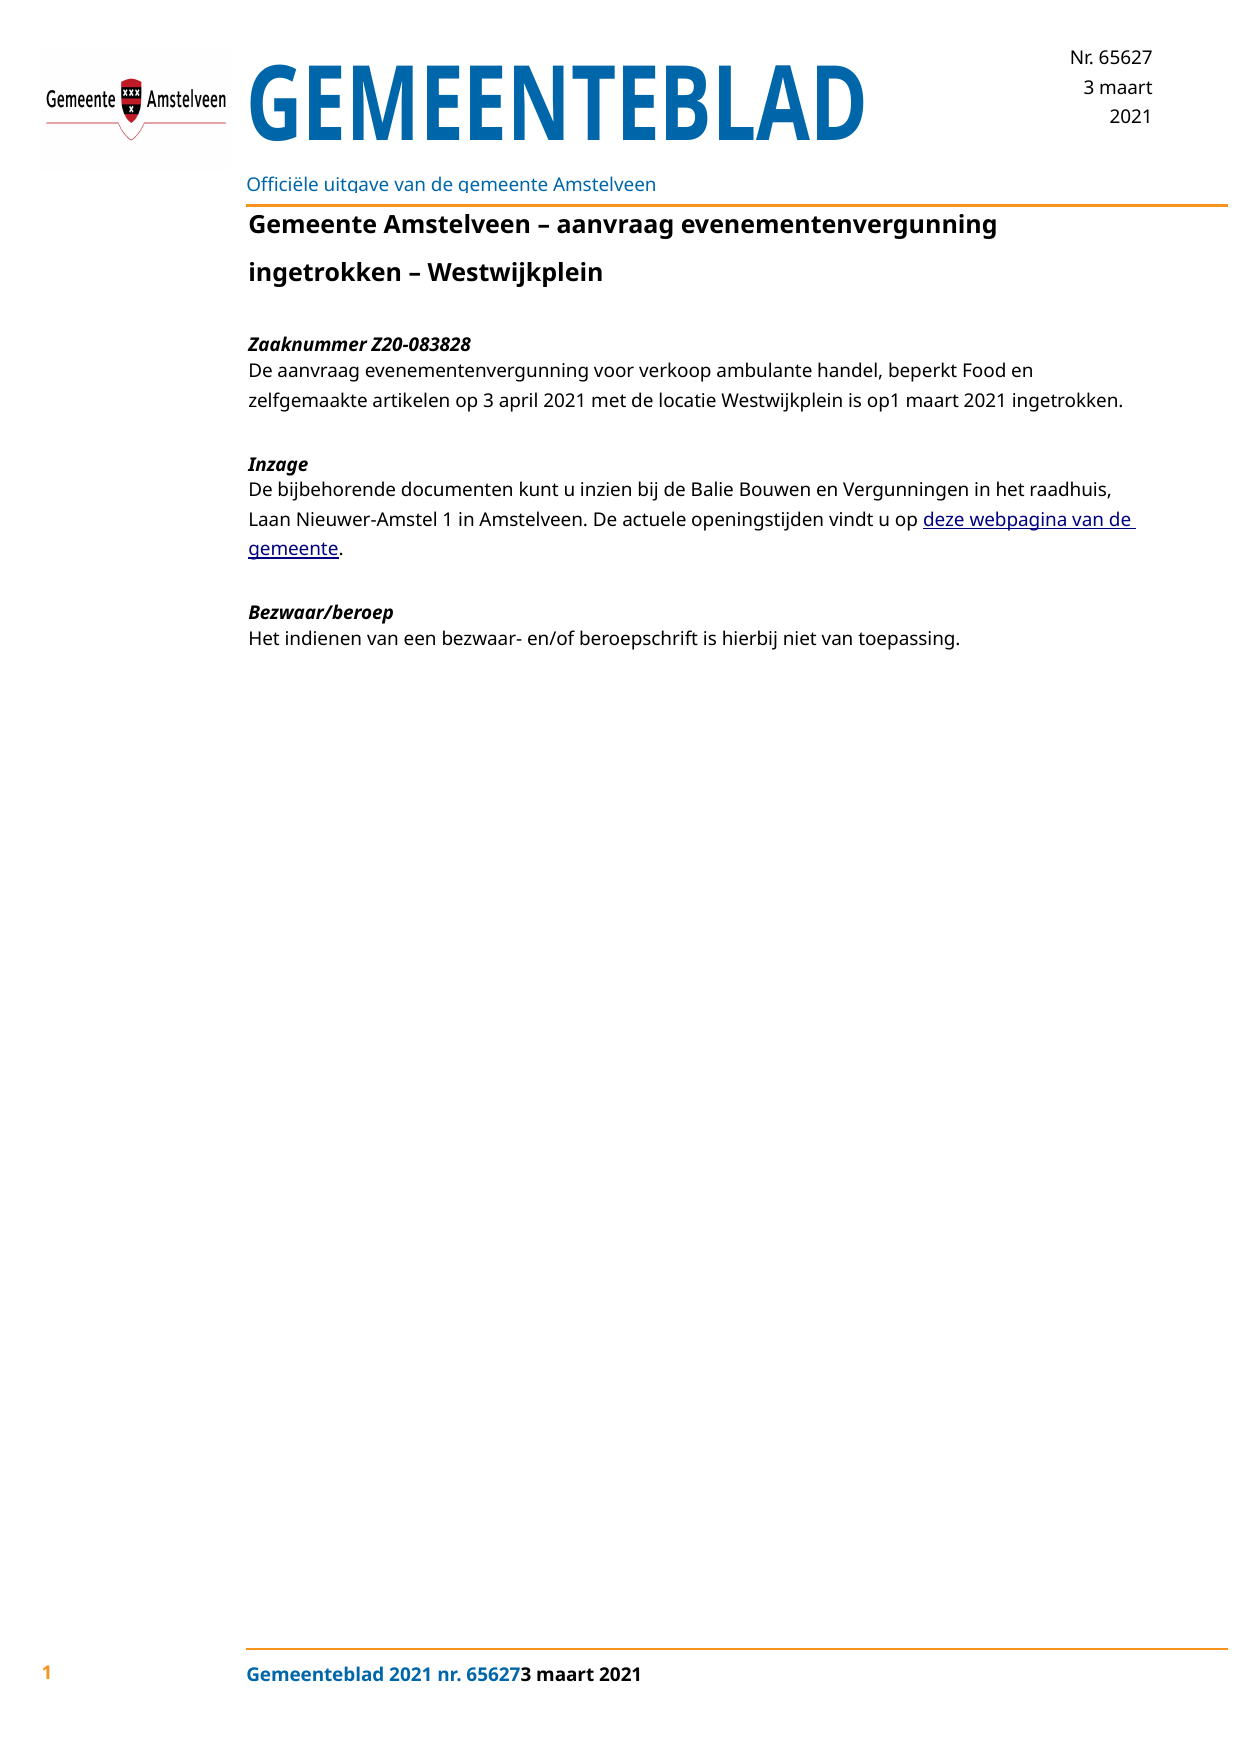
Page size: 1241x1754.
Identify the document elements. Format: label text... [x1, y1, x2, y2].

text De aanvraag evenementenvergunning voor verkoop ambulante handel, beperkt Food en zelfgemaakte artikelen op 3 april 2021 met de locatie Westwijkplein is op1 maart 2021 ingetrokken. [248, 357, 1152, 412]
text De bijbehorende documenten kunt u inzien bij de Balie Bouwen en Vergunningen in het raadhuis, Laan Nieuwer-Amstel 1 in Amstelveen. De actuele openingstijden vindt u op deze webpagina van de gemeente. [248, 476, 1152, 561]
text Bezwaar/beroep [248, 599, 1152, 625]
text Zaaknummer Z20-083828 [248, 331, 1152, 357]
picture [41, 47, 231, 172]
text Gemeente Amstelveen – aanvraag evenementenvergunning ingetrokken – Westwijkplein [248, 207, 1152, 288]
text Inzage [248, 451, 1152, 476]
text Het indienen van een bezwaar- en/of beroepschrift is hierbij niet van toepassing. [248, 625, 1152, 651]
